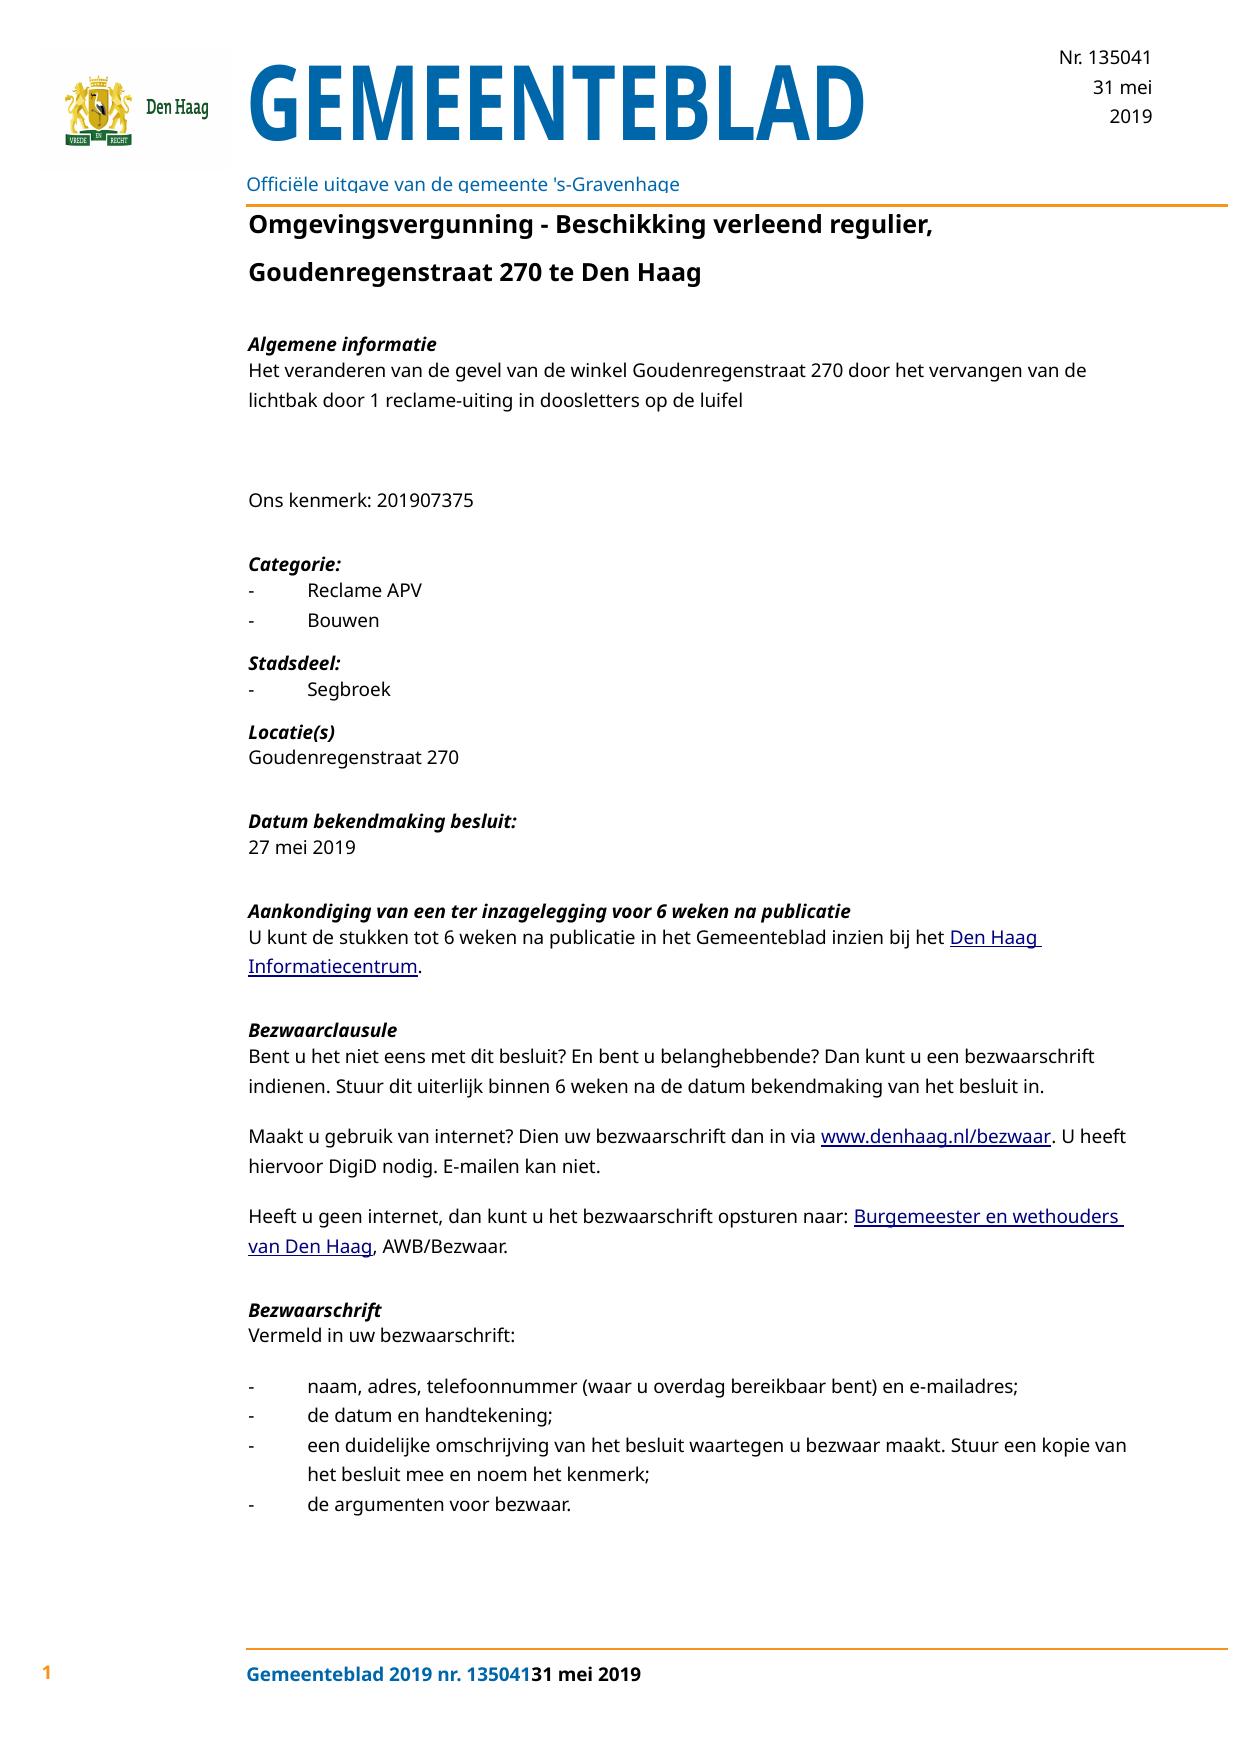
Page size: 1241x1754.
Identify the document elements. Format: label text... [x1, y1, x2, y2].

list Segbroek [248, 676, 1152, 701]
list naam, adres, telefoonnummer (waar u overdag bereikbaar bent) en e-mailadres; [248, 1373, 1152, 1399]
list de argumenten voor bezwaar. [248, 1491, 1152, 1517]
text Vermeld in uw bezwaarschrift: [248, 1322, 1152, 1348]
text U kunt de stukken tot 6 weken na publicatie in het Gemeenteblad inzien bij het Den Haag Informatiecentrum. [248, 924, 1152, 979]
text Omgevingsvergunning - Beschikking verleend regulier, Goudenregenstraat 270 te Den Haag [248, 207, 1152, 288]
picture [41, 47, 231, 172]
text 27 mei 2019 [248, 834, 1152, 860]
text Datum bekendmaking besluit: [248, 808, 1152, 834]
text Bezwaarclausule [248, 1017, 1152, 1043]
text Goudenregenstraat 270 [248, 744, 1152, 770]
text Ons kenmerk: 201907375 [248, 488, 1152, 513]
text Het veranderen van de gevel van de winkel Goudenregenstraat 270 door het vervangen van de lichtbak door 1 reclame-uiting in doosletters op de luifel [248, 357, 1152, 412]
list Bouwen [248, 607, 1152, 633]
text Stadsdeel: [248, 650, 1152, 676]
list de datum en handtekening; [248, 1402, 1152, 1428]
list een duidelijke omschrijving van het besluit waartegen u bezwaar maakt. Stuur een kopie van het besluit mee en noem het kenmerk; [248, 1432, 1152, 1487]
text Aankondiging van een ter inzagelegging voor 6 weken na publicatie [248, 898, 1152, 924]
text Bezwaarschrift [248, 1297, 1152, 1322]
text Locatie(s) [248, 719, 1152, 744]
text Maakt u gebruik van internet? Dien uw bezwaarschrift dan in via www.denhaag.nl/bezwaar. U heeft hiervoor DigiD nodig. E-mailen kan niet. [248, 1123, 1152, 1178]
text Bent u het niet eens met dit besluit? En bent u belanghebbende? Dan kunt u een bezwaarschrift indienen. Stuur dit uiterlijk binnen 6 weken na de datum bekendmaking van het besluit in. [248, 1043, 1152, 1098]
text Algemene informatie [248, 331, 1152, 357]
text Categorie: [248, 552, 1152, 577]
list Reclame APV [248, 577, 1152, 603]
text Heeft u geen internet, dan kunt u het bezwaarschrift opsturen naar: Burgemeester en wethouders van Den Haag, AWB/Bezwaar. [248, 1203, 1152, 1258]
